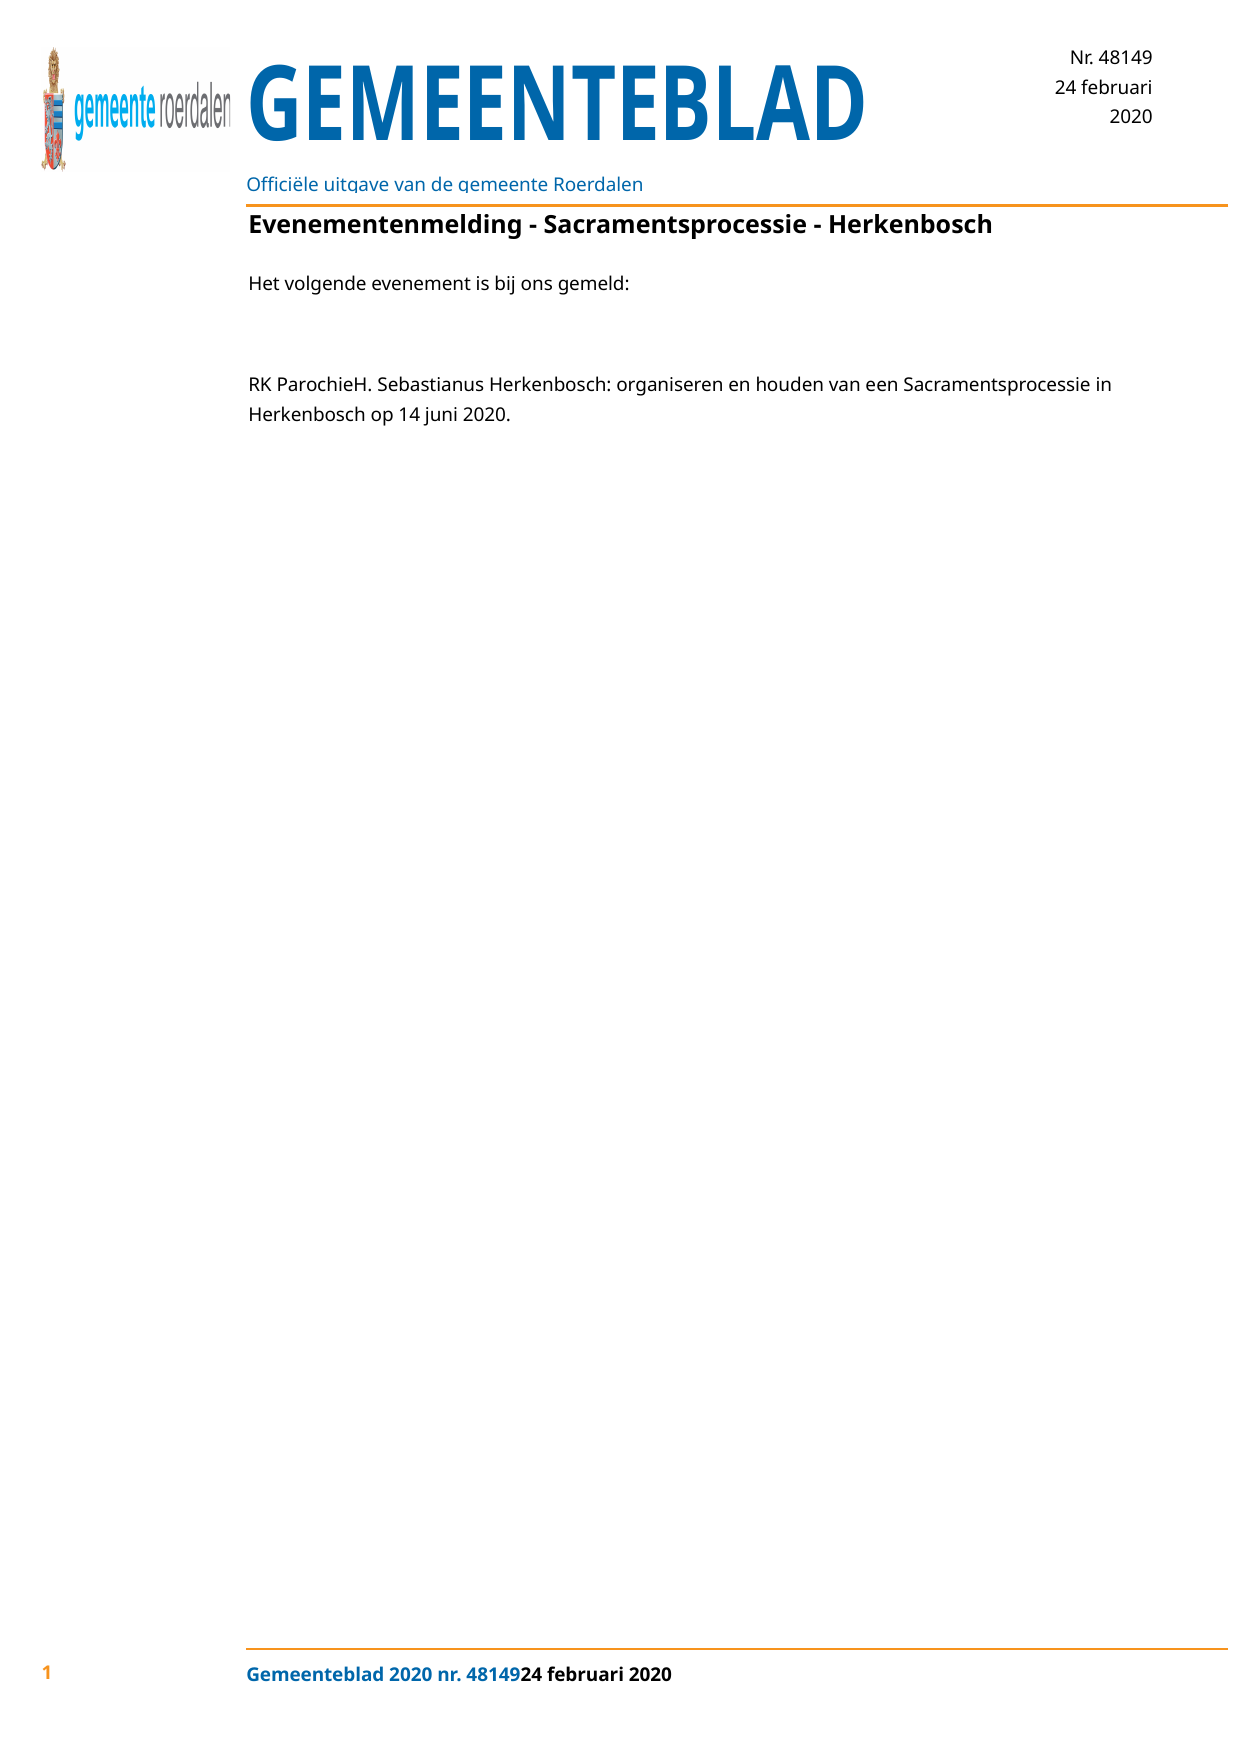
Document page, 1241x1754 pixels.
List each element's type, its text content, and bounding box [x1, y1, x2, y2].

text RK ParochieH. Sebastianus Herkenbosch: organiseren en houden van een Sacramentsprocessie in Herkenbosch op 14 juni 2020. [248, 371, 1152, 426]
text Evenementenmelding - Sacramentsprocessie - Herkenbosch [248, 207, 1152, 241]
text Het volgende evenement is bij ons gemeld: [248, 270, 1152, 296]
picture [41, 47, 231, 172]
